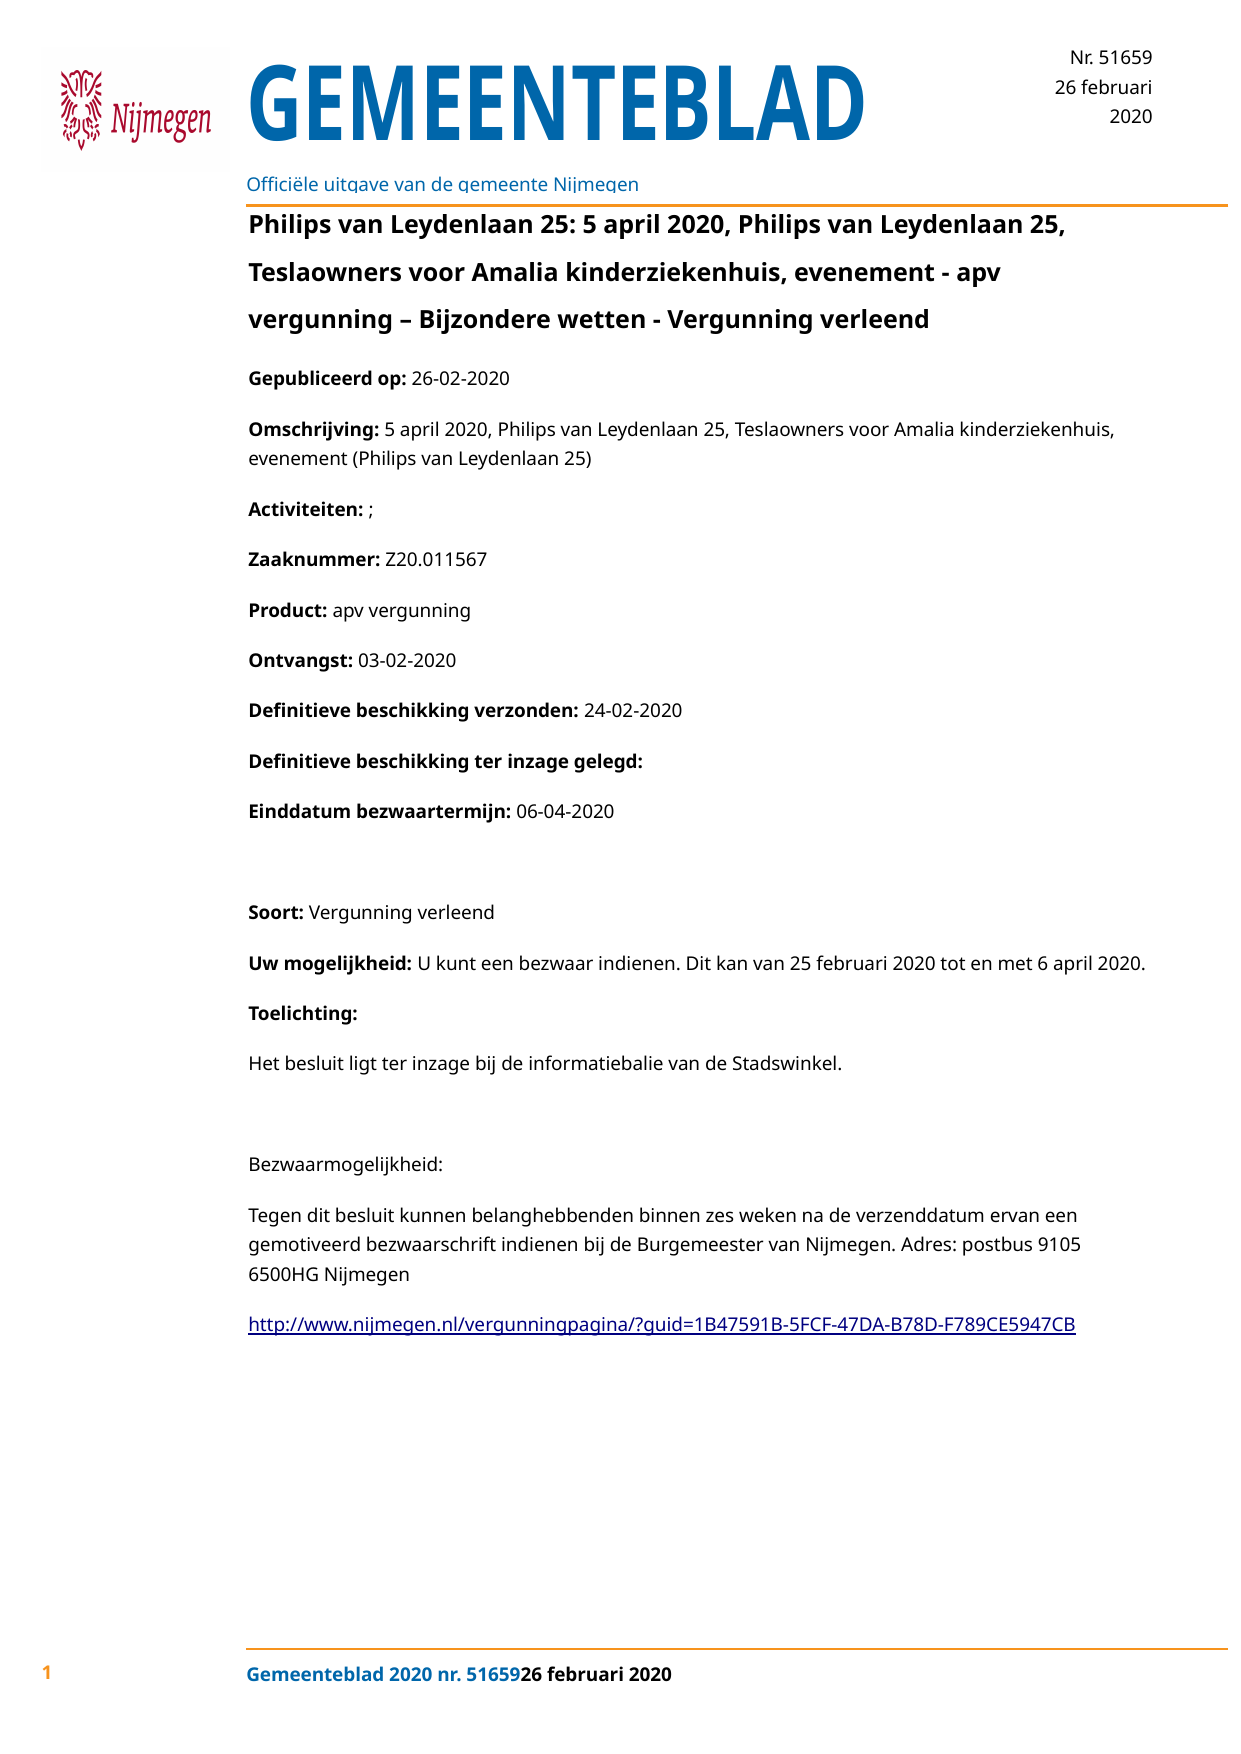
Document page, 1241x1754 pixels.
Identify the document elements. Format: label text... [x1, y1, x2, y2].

text Product: apv vergunning [248, 597, 1152, 622]
text http://www.nijmegen.nl/vergunningpagina/?guid=1B47591B-5FCF-47DA-B78D-F789CE5947CB [248, 1311, 1152, 1337]
picture [41, 47, 231, 172]
text Definitieve beschikking ter inzage gelegd: [248, 748, 1152, 774]
text Toelichting: [248, 1000, 1152, 1026]
text Gepubliceerd op: 26-02-2020 [248, 366, 1152, 391]
text Omschrijving: 5 april 2020, Philips van Leydenlaan 25, Teslaowners voor Amalia kinderziekenhuis, evenement (Philips van Leydenlaan 25) [248, 416, 1152, 471]
text Uw mogelijkheid: U kunt een bezwaar indienen. Dit kan van 25 februari 2020 tot en met 6 april 2020. [248, 950, 1152, 975]
text Soort: Vergunning verleend [248, 899, 1152, 925]
text Tegen dit besluit kunnen belanghebbenden binnen zes weken na de verzenddatum ervan een gemotiveerd bezwaarschrift indienen bij de Burgemeester van Nijmegen. Adres: postbus 9105 6500HG Nijmegen [248, 1202, 1152, 1287]
text Bezwaarmogelijkheid: [248, 1151, 1152, 1177]
text Philips van Leydenlaan 25: 5 april 2020, Philips van Leydenlaan 25, Teslaowners voor Amalia kinderziekenhuis, evenement - apv vergunning – Bijzondere wetten - Vergunning verleend [248, 207, 1152, 336]
text Activiteiten: ; [248, 496, 1152, 522]
text Het besluit ligt ter inzage bij de informatiebalie van de Stadswinkel. [248, 1051, 1152, 1076]
text Zaaknummer: Z20.011567 [248, 546, 1152, 572]
text Ontvangst: 03-02-2020 [248, 647, 1152, 673]
text Definitieve beschikking verzonden: 24-02-2020 [248, 698, 1152, 723]
text Einddatum bezwaartermijn: 06-04-2020 [248, 798, 1152, 824]
